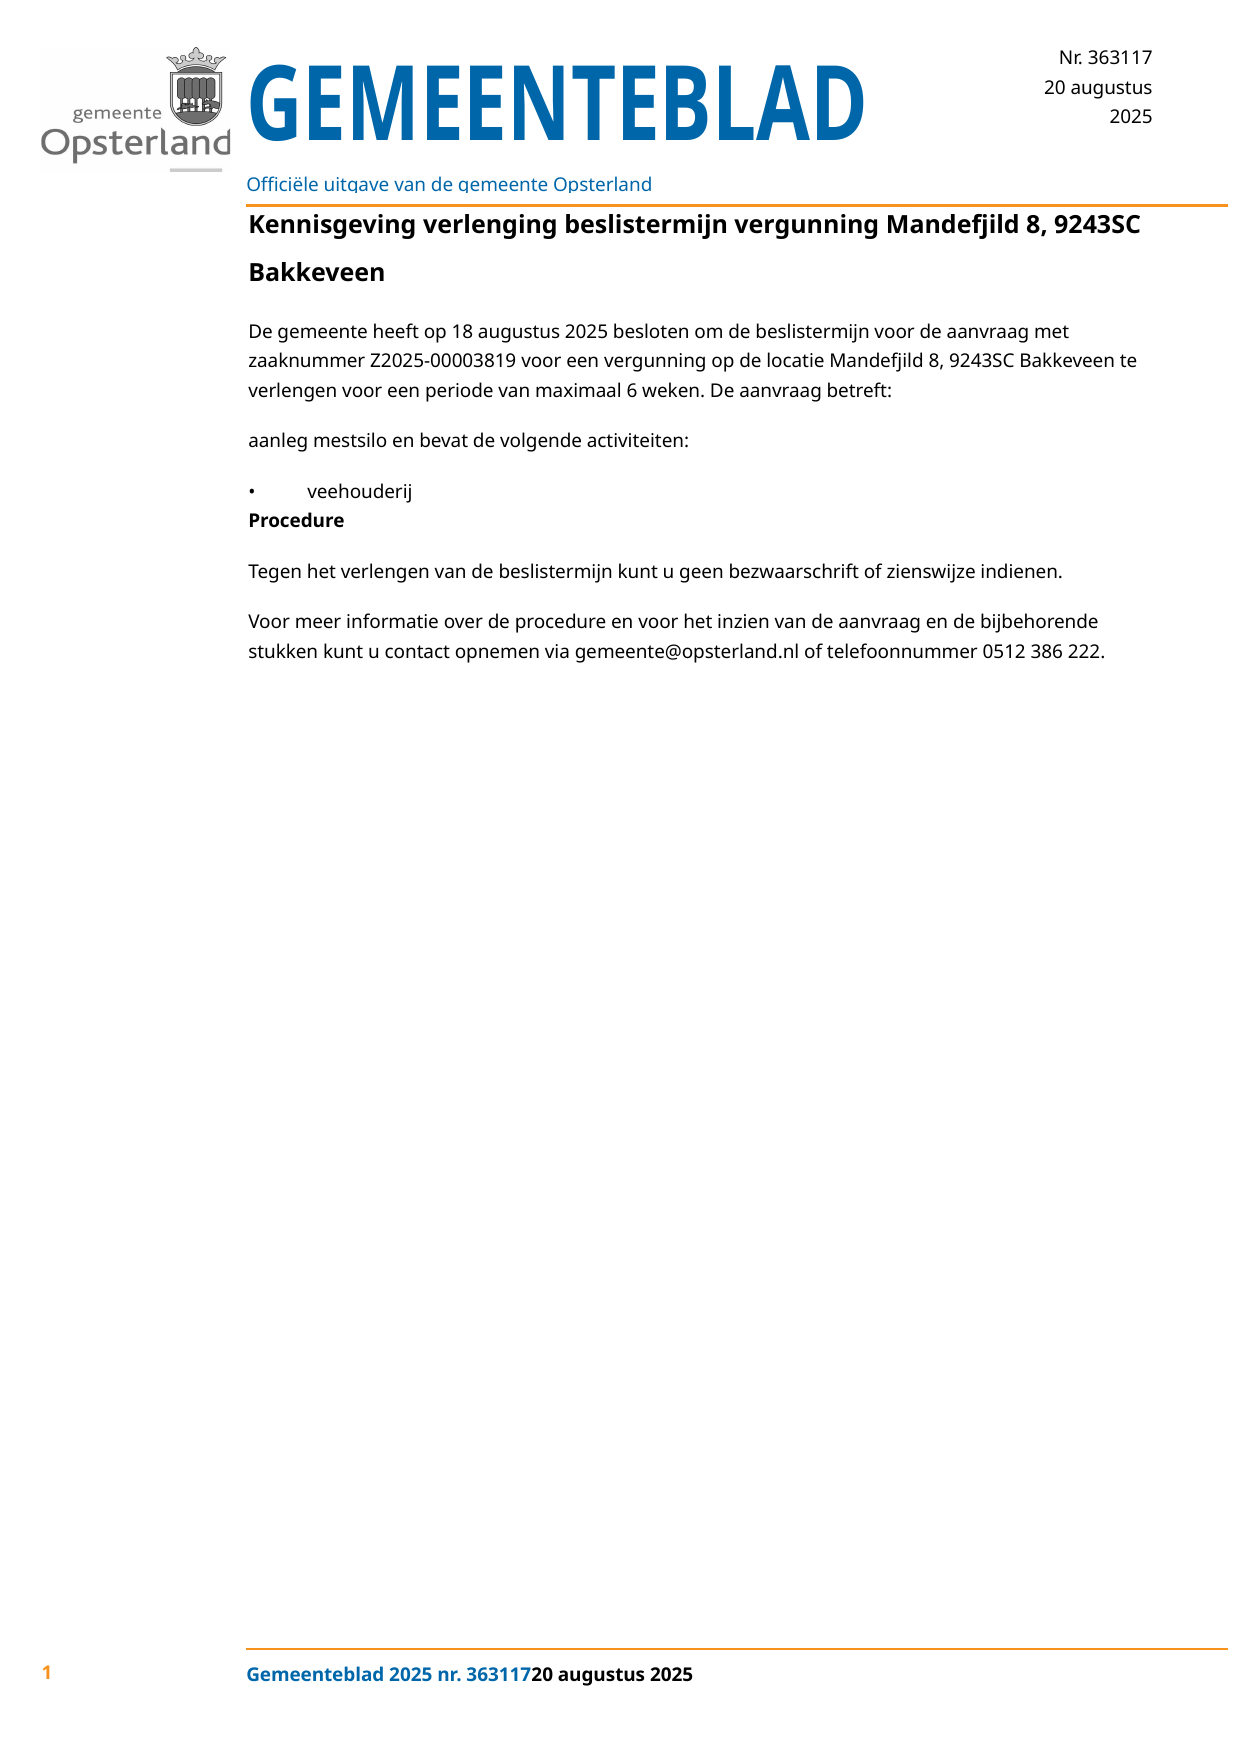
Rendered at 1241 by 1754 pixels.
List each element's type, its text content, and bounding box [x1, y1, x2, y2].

text aanleg mestsilo en bevat de volgende activiteiten: [248, 427, 1152, 453]
text Kennisgeving verlenging beslistermijn vergunning Mandefjild 8, 9243SC Bakkeveen [248, 207, 1152, 288]
text Voor meer informatie over de procedure en voor het inzien van de aanvraag en de bijbehorende stukken kunt u contact opnemen via gemeente@opsterland.nl of telefoonnummer 0512 386 222. [248, 608, 1152, 664]
text Procedure [248, 507, 1152, 533]
text Tegen het verlengen van de beslistermijn kunt u geen bezwaarschrift of zienswijze indienen. [248, 558, 1152, 584]
picture [41, 47, 231, 172]
list veehouderij [248, 478, 1152, 504]
text De gemeente heeft op 18 augustus 2025 besloten om de beslistermijn voor de aanvraag met zaaknummer Z2025-00003819 voor een vergunning op de locatie Mandefjild 8, 9243SC Bakkeveen te verlengen voor een periode van maximaal 6 weken. De aanvraag betreft: [248, 318, 1152, 403]
